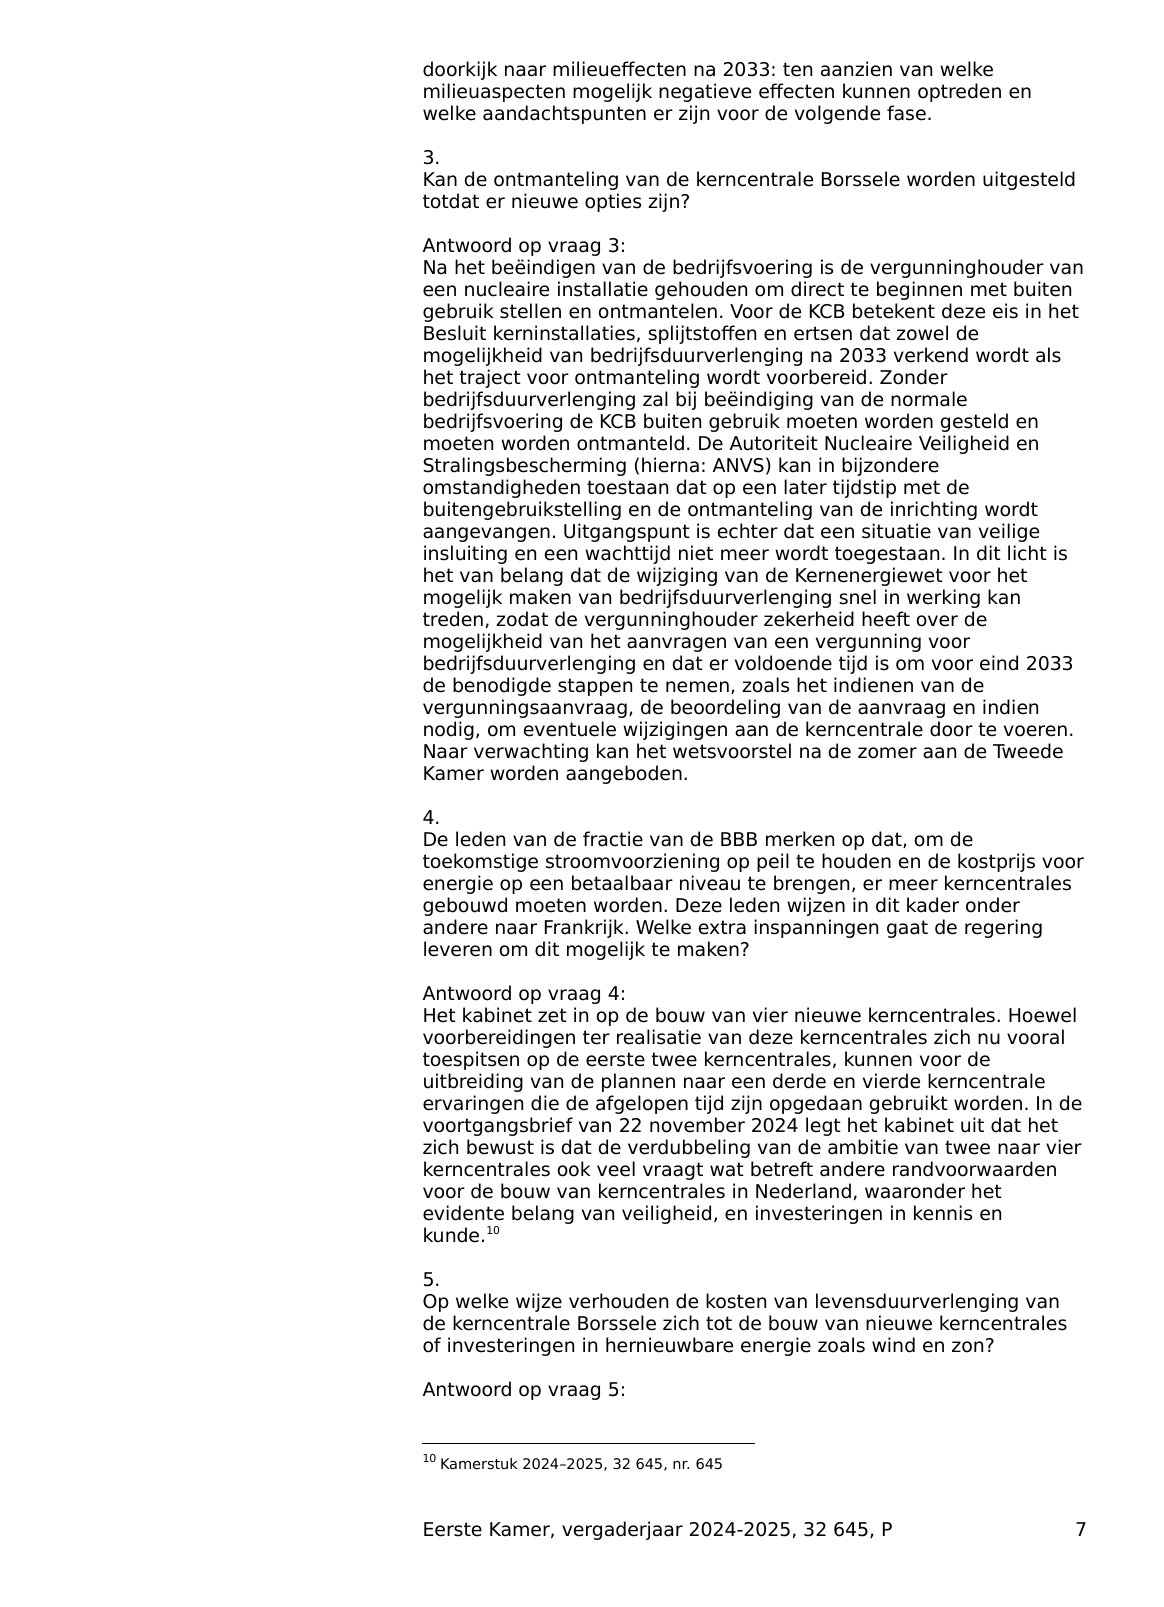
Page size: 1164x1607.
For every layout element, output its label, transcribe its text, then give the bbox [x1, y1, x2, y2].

text Kamerstuk 2024–2025, 32 645, nr. 645 [422, 1452, 1087, 1474]
text 4. [422, 807, 1087, 829]
text 3. [422, 147, 1087, 169]
text Antwoord op vraag 5: [422, 1379, 1087, 1401]
text Op welke wijze verhouden de kosten van levensduurverlenging van de kerncentrale Borssele zich tot de bouw van nieuwe kerncentrales of investeringen in hernieuwbare energie zoals wind en zon? [422, 1291, 1087, 1357]
text Kan de ontmanteling van de kerncentrale Borssele worden uitgesteld totdat er nieuwe opties zijn? [422, 169, 1087, 213]
text Antwoord op vraag 3: [422, 235, 1087, 257]
text 5. [422, 1269, 1087, 1291]
text Het kabinet zet in op de bouw van vier nieuwe kerncentrales. Hoewel voorbereidingen ter realisatie van deze kerncentrales zich nu vooral toespitsen op de eerste twee kerncentrales, kunnen voor de uitbreiding van de plannen naar een derde en vierde kerncentrale ervaringen die de afgelopen tijd zijn opgedaan gebruikt worden. In de voortgangsbrief van 22 november 2024 legt het kabinet uit dat het zich bewust is dat de verdubbeling van de ambitie van twee naar vier kerncentrales ook veel vraagt wat betreft andere randvoorwaarden voor de bouw van kerncentrales in Nederland, waaronder het evidente belang van veiligheid, en investeringen in kennis en kunde. [422, 1005, 1087, 1247]
text De leden van de fractie van de BBB merken op dat, om de toekomstige stroomvoorziening op peil te houden en de kostprijs voor energie op een betaalbaar niveau te brengen, er meer kerncentrales gebouwd moeten worden. Deze leden wijzen in dit kader onder andere naar Frankrijk. Welke extra inspanningen gaat de regering leveren om dit mogelijk te maken? [422, 829, 1087, 961]
text Na het beëindigen van de bedrijfsvoering is de vergunninghouder van een nucleaire installatie gehouden om direct te beginnen met buiten gebruik stellen en ontmantelen. Voor de KCB betekent deze eis in het Besluit kerninstallaties, splijtstoffen en ertsen dat zowel de mogelijkheid van bedrijfsduurverlenging na 2033 verkend wordt als het traject voor ontmanteling wordt voorbereid. Zonder bedrijfsduurverlenging zal bij beëindiging van de normale bedrijfsvoering de KCB buiten gebruik moeten worden gesteld en moeten worden ontmanteld. De Autoriteit Nucleaire Veiligheid en Stralingsbescherming (hierna: ANVS) kan in bijzondere omstandigheden toestaan dat op een later tijdstip met de buitengebruikstelling en de ontmanteling van de inrichting wordt aangevangen. Uitgangspunt is echter dat een situatie van veilige insluiting en een wachttijd niet meer wordt toegestaan. In dit licht is het van belang dat de wijziging van de Kernenergiewet voor het mogelijk maken van bedrijfsduurverlenging snel in werking kan treden, zodat de vergunninghouder zekerheid heeft over de mogelijkheid van het aanvragen van een vergunning voor bedrijfsduurverlenging en dat er voldoende tijd is om voor eind 2033 de benodigde stappen te nemen, zoals het indienen van de vergunningsaanvraag, de beoordeling van de aanvraag en indien nodig, om eventuele wijzigingen aan de kerncentrale door te voeren. Naar verwachting kan het wetsvoorstel na de zomer aan de Tweede Kamer worden aangeboden. [422, 257, 1087, 785]
text doorkijk naar milieueffecten na 2033: ten aanzien van welke milieuaspecten mogelijk negatieve effecten kunnen optreden en welke aandachtspunten er zijn voor de volgende fase. [422, 59, 1087, 125]
text Antwoord op vraag 4: [422, 983, 1087, 1005]
